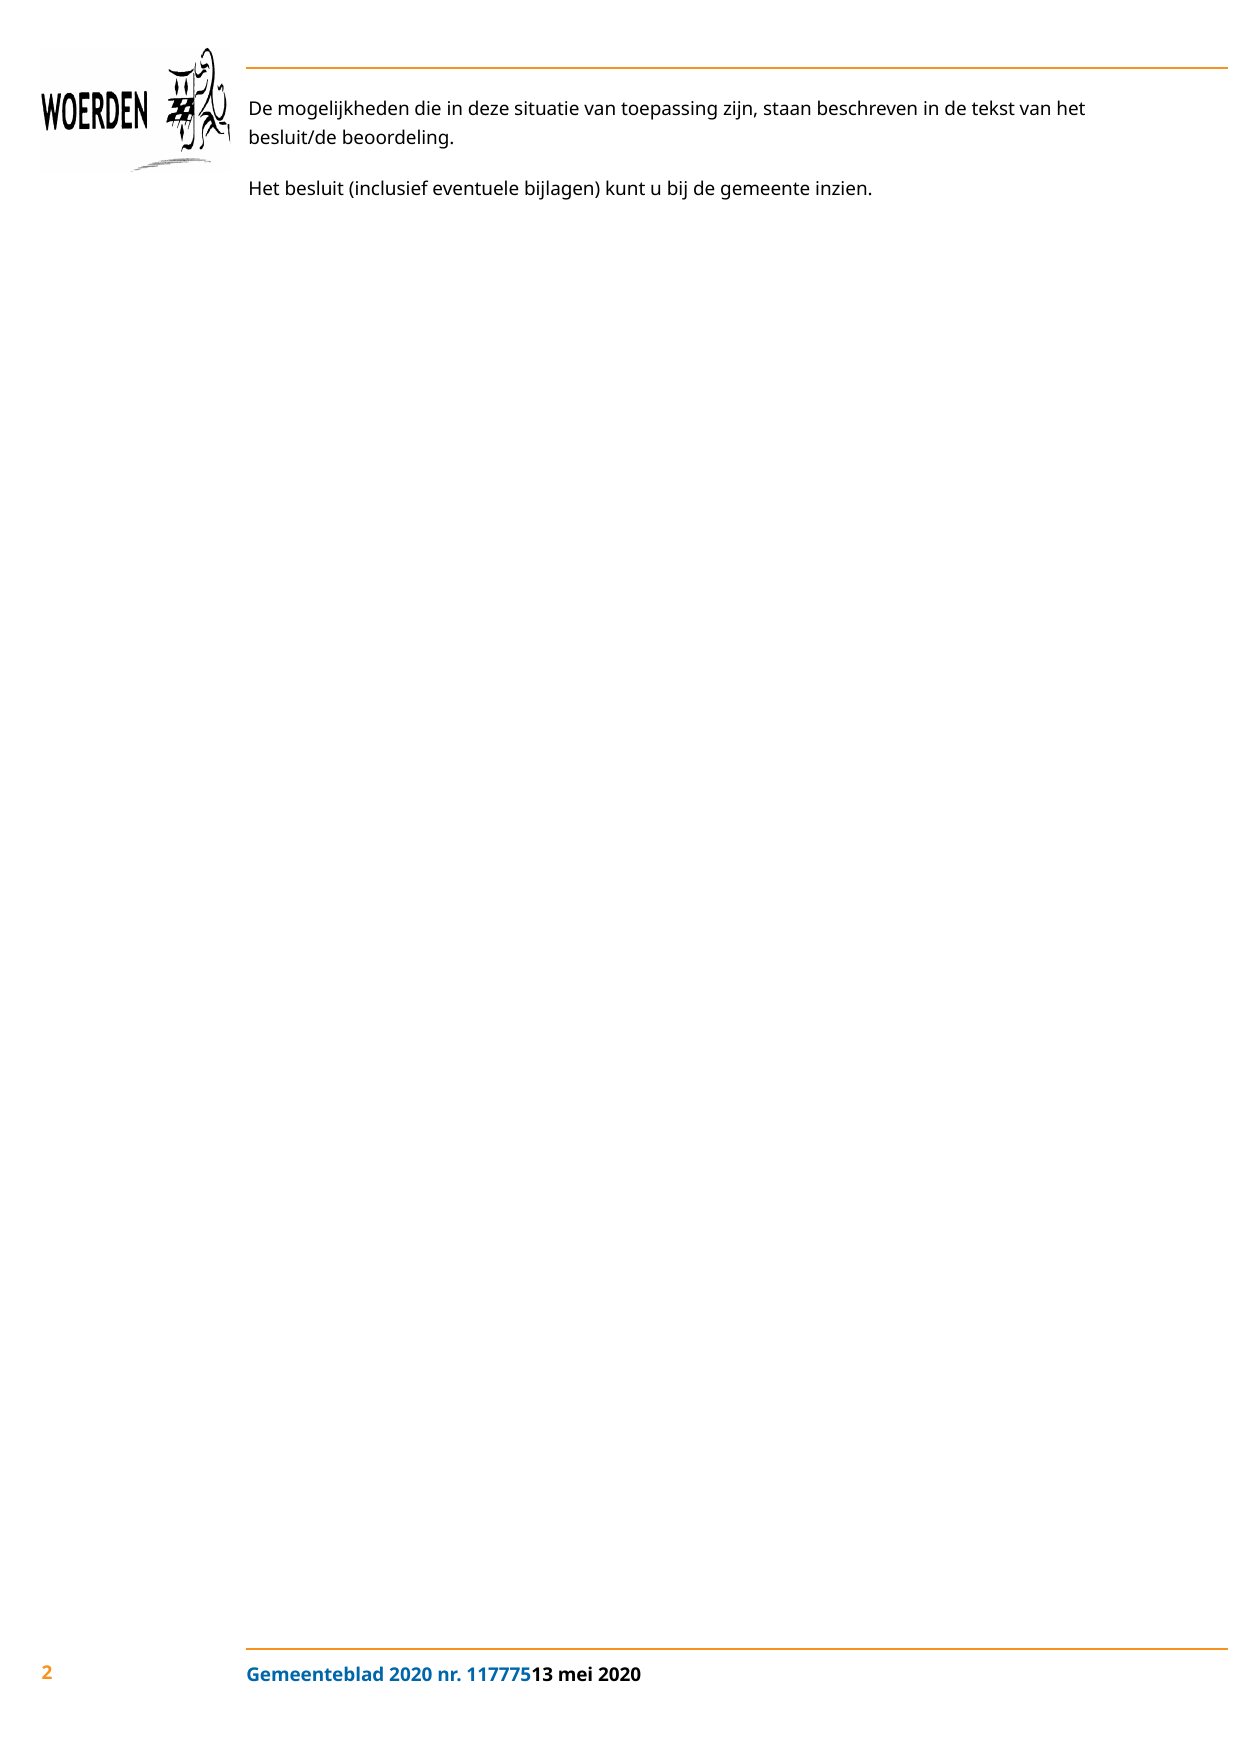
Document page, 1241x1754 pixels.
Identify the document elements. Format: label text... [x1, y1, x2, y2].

text De mogelijkheden die in deze situatie van toepassing zijn, staan beschreven in de tekst van het besluit/de beoordeling. [248, 95, 1152, 150]
picture [41, 47, 231, 172]
text Het besluit (inclusief eventuele bijlagen) kunt u bij de gemeente inzien. [248, 175, 1152, 201]
